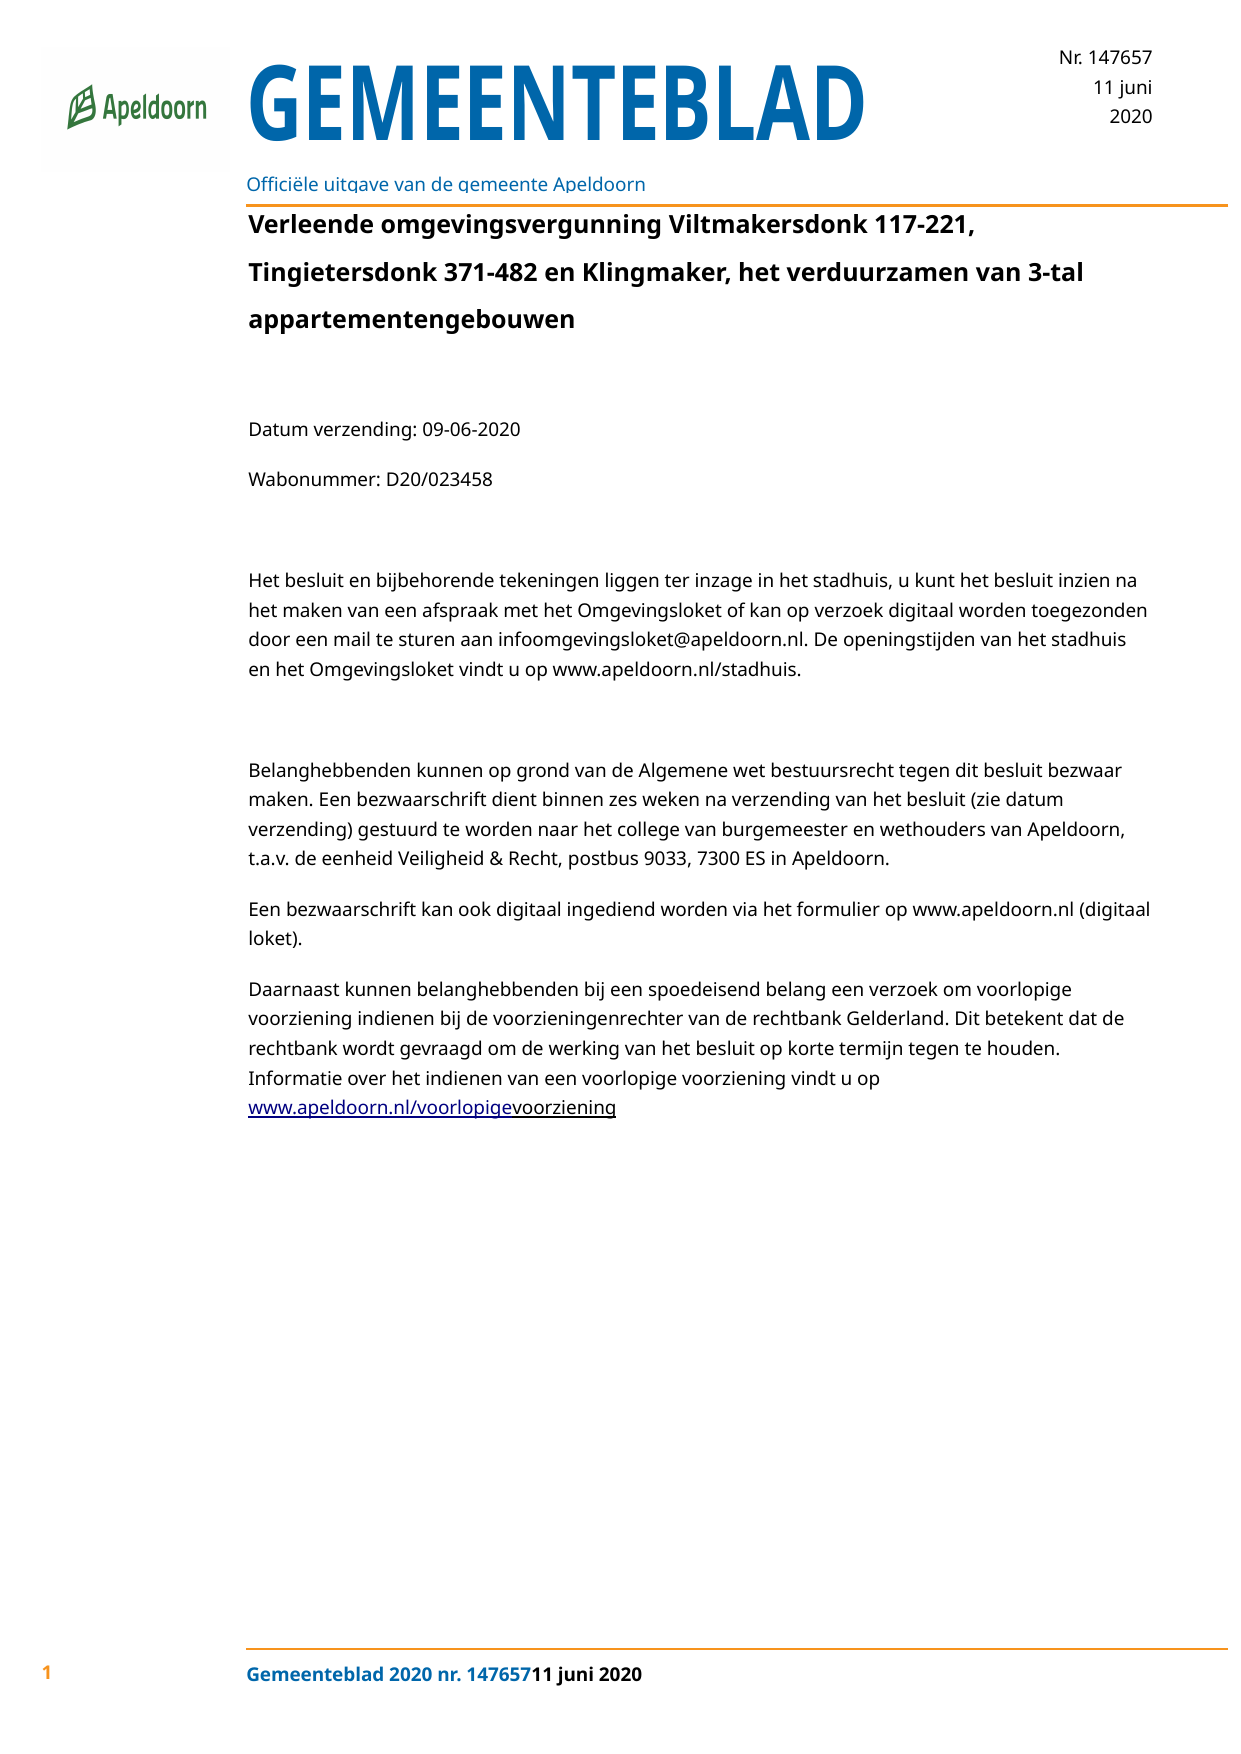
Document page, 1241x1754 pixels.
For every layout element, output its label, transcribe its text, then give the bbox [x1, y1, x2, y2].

text Daarnaast kunnen belanghebbenden bij een spoedeisend belang een verzoek om voorlopige voorziening indienen bij de voorzieningenrechter van de rechtbank Gelderland. Dit betekent dat de rechtbank wordt gevraagd om de werking van het besluit op korte termijn tegen te houden. Informatie over het indienen van een voorlopige voorziening vindt u op www.apeldoorn.nl/voorlopigevoorziening [248, 976, 1152, 1120]
text Een bezwaarschrift kan ook digitaal ingediend worden via het formulier op www.apeldoorn.nl (digitaal loket). [248, 896, 1152, 951]
text Het besluit en bijbehorende tekeningen liggen ter inzage in het stadhuis, u kunt het besluit inzien na het maken van een afspraak met het Omgevingsloket of kan op verzoek digitaal worden toegezonden door een mail te sturen aan infoomgevingsloket@apeldoorn.nl. De openingstijden van het stadhuis en het Omgevingsloket vindt u op www.apeldoorn.nl/stadhuis. [248, 567, 1152, 682]
text Verleende omgevingsvergunning Viltmakersdonk 117-221, Tingietersdonk 371-482 en Klingmaker, het verduurzamen van 3-tal appartementengebouwen [248, 207, 1152, 336]
text Belanghebbenden kunnen op grond van de Algemene wet bestuursrecht tegen dit besluit bezwaar maken. Een bezwaarschrift dient binnen zes weken na verzending van het besluit (zie datum verzending) gestuurd te worden naar het college van burgemeester en wethouders van Apeldoorn, t.a.v. de eenheid Veiligheid & Recht, postbus 9033, 7300 ES in Apeldoorn. [248, 757, 1152, 871]
picture [41, 47, 231, 172]
text Wabonummer: D20/023458 [248, 466, 1152, 492]
text Datum verzending: 09-06-2020 [248, 416, 1152, 442]
